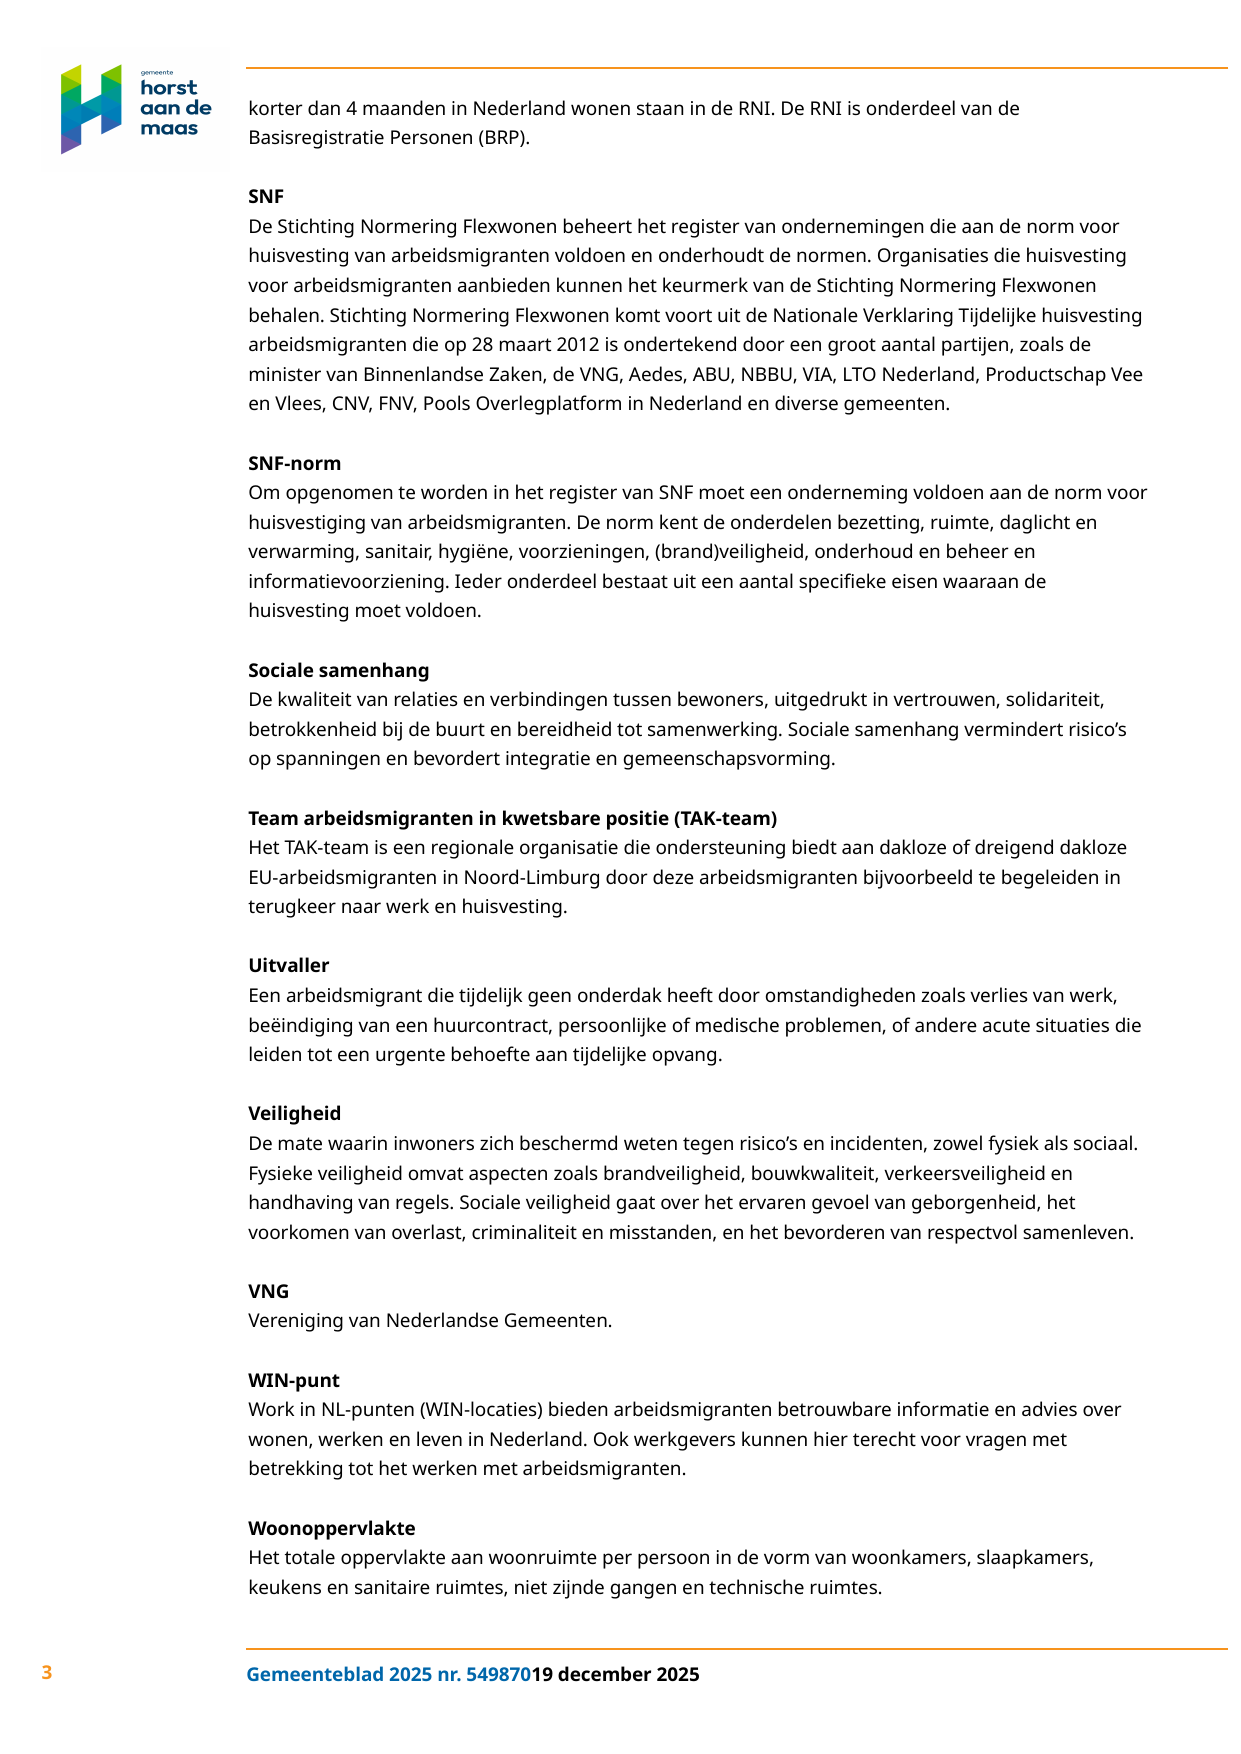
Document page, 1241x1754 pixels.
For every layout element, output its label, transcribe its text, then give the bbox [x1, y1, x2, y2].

text Sociale samenhang [248, 657, 1152, 683]
text Om opgenomen te worden in het register van SNF moet een onderneming voldoen aan de norm voor huisvestiging van arbeidsmigranten. De norm kent de onderdelen bezetting, ruimte, daglicht en verwarming, sanitair, hygiëne, voorzieningen, (brand)veiligheid, onderhoud en beheer en informatievoorziening. Ieder onderdeel bestaat uit een aantal specifieke eisen waaraan de huisvesting moet voldoen. [248, 479, 1152, 623]
text SNF [248, 183, 1152, 209]
text De Stichting Normering Flexwonen beheert het register van ondernemingen die aan de norm voor huisvesting van arbeidsmigranten voldoen en onderhoudt de normen. Organisaties die huisvesting voor arbeidsmigranten aanbieden kunnen het keurmerk van de Stichting Normering Flexwonen behalen. Stichting Normering Flexwonen komt voort uit de Nationale Verklaring Tijdelijke huisvesting arbeidsmigranten die op 28 maart 2012 is ondertekend door een groot aantal partijen, zoals de minister van Binnenlandse Zaken, de VNG, Aedes, ABU, NBBU, VIA, LTO Nederland, Productschap Vee en Vlees, CNV, FNV, Pools Overlegplatform in Nederland en diverse gemeenten. [248, 213, 1152, 416]
text De kwaliteit van relaties en verbindingen tussen bewoners, uitgedrukt in vertrouwen, solidariteit, betrokkenheid bij de buurt en bereidheid tot samenwerking. Sociale samenhang vermindert risico’s op spanningen en bevordert integratie en gemeenschapsvorming. [248, 686, 1152, 771]
text Het totale oppervlakte aan woonruimte per persoon in de vorm van woonkamers, slaapkamers, keukens en sanitaire ruimtes, niet zijnde gangen en technische ruimtes. [248, 1544, 1152, 1600]
text korter dan 4 maanden in Nederland wonen staan in de RNI. De RNI is onderdeel van de Basisregistratie Personen (BRP). [248, 95, 1152, 150]
text Uitvaller [248, 953, 1152, 978]
text Veiligheid [248, 1101, 1152, 1126]
text De mate waarin inwoners zich beschermd weten tegen risico’s en incidenten, zowel fysiek als sociaal. Fysieke veiligheid omvat aspecten zoals brandveiligheid, bouwkwaliteit, verkeersveiligheid en handhaving van regels. Sociale veiligheid gaat over het ervaren gevoel van geborgenheid, het voorkomen van overlast, criminaliteit en misstanden, en het bevorderen van respectvol samenleven. [248, 1130, 1152, 1245]
text WIN-punt [248, 1367, 1152, 1393]
text Het TAK-team is een regionale organisatie die ondersteuning biedt aan dakloze of dreigend dakloze EU-arbeidsmigranten in Noord-Limburg door deze arbeidsmigranten bijvoorbeeld te begeleiden in terugkeer naar werk en huisvesting. [248, 834, 1152, 919]
picture [41, 47, 231, 172]
text SNF-norm [248, 450, 1152, 476]
text VNG [248, 1278, 1152, 1304]
text Vereniging van Nederlandse Gemeenten. [248, 1308, 1152, 1333]
text Woonoppervlakte [248, 1515, 1152, 1541]
text Team arbeidsmigranten in kwetsbare positie (TAK-team) [248, 805, 1152, 831]
text Een arbeidsmigrant die tijdelijk geen onderdak heeft door omstandigheden zoals verlies van werk, beëindiging van een huurcontract, persoonlijke of medische problemen, of andere acute situaties die leiden tot een urgente behoefte aan tijdelijke opvang. [248, 982, 1152, 1067]
text Work in NL-punten (WIN-locaties) bieden arbeidsmigranten betrouwbare informatie en advies over wonen, werken en leven in Nederland. Ook werkgevers kunnen hier terecht voor vragen met betrekking tot het werken met arbeidsmigranten. [248, 1396, 1152, 1481]
